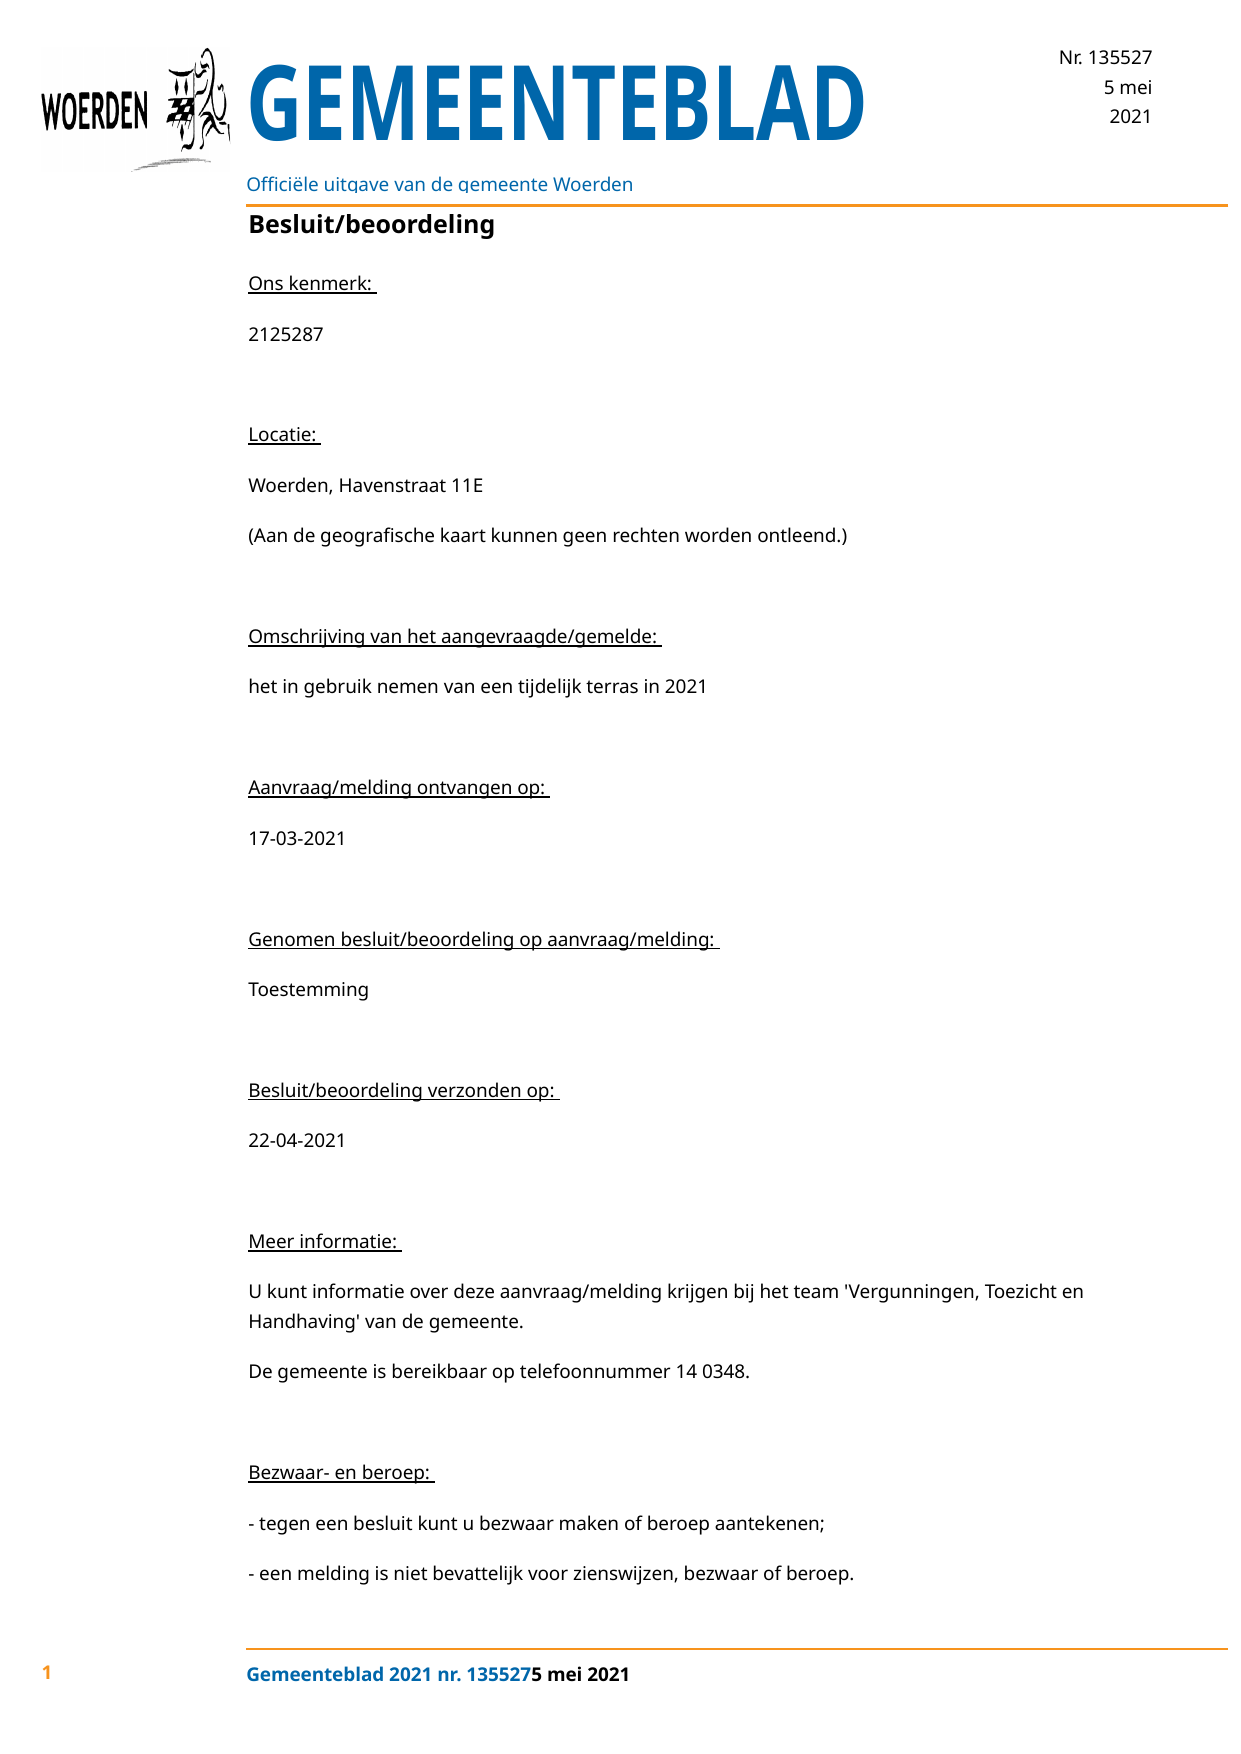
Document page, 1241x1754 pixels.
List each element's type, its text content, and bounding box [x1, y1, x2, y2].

text Bezwaar- en beroep: [248, 1459, 1152, 1485]
text (Aan de geografische kaart kunnen geen rechten worden ontleend.) [248, 522, 1152, 548]
text Toestemming [248, 976, 1152, 1002]
text Woerden, Havenstraat 11E [248, 472, 1152, 498]
text 2125287 [248, 321, 1152, 346]
text Meer informatie: [248, 1228, 1152, 1254]
text 22-04-2021 [248, 1127, 1152, 1153]
text - een melding is niet bevattelijk voor zienswijzen, bezwaar of beroep. [248, 1560, 1152, 1586]
text Besluit/beoordeling [248, 207, 1152, 241]
text 17-03-2021 [248, 825, 1152, 851]
text Ons kenmerk: [248, 270, 1152, 296]
text Omschrijving van het aangevraagde/gemelde: [248, 623, 1152, 649]
picture [41, 47, 231, 172]
text De gemeente is bereikbaar op telefoonnummer 14 0348. [248, 1359, 1152, 1384]
text Besluit/beoordeling verzonden op: [248, 1077, 1152, 1103]
text U kunt informatie over deze aanvraag/melding krijgen bij het team 'Vergunningen, Toezicht en Handhaving' van de gemeente. [248, 1279, 1152, 1334]
text Locatie: [248, 422, 1152, 447]
text het in gebruik nemen van een tijdelijk terras in 2021 [248, 674, 1152, 699]
text - tegen een besluit kunt u bezwaar maken of beroep aantekenen; [248, 1510, 1152, 1536]
text Aanvraag/melding ontvangen op: [248, 774, 1152, 800]
text Genomen besluit/beoordeling op aanvraag/melding: [248, 926, 1152, 951]
